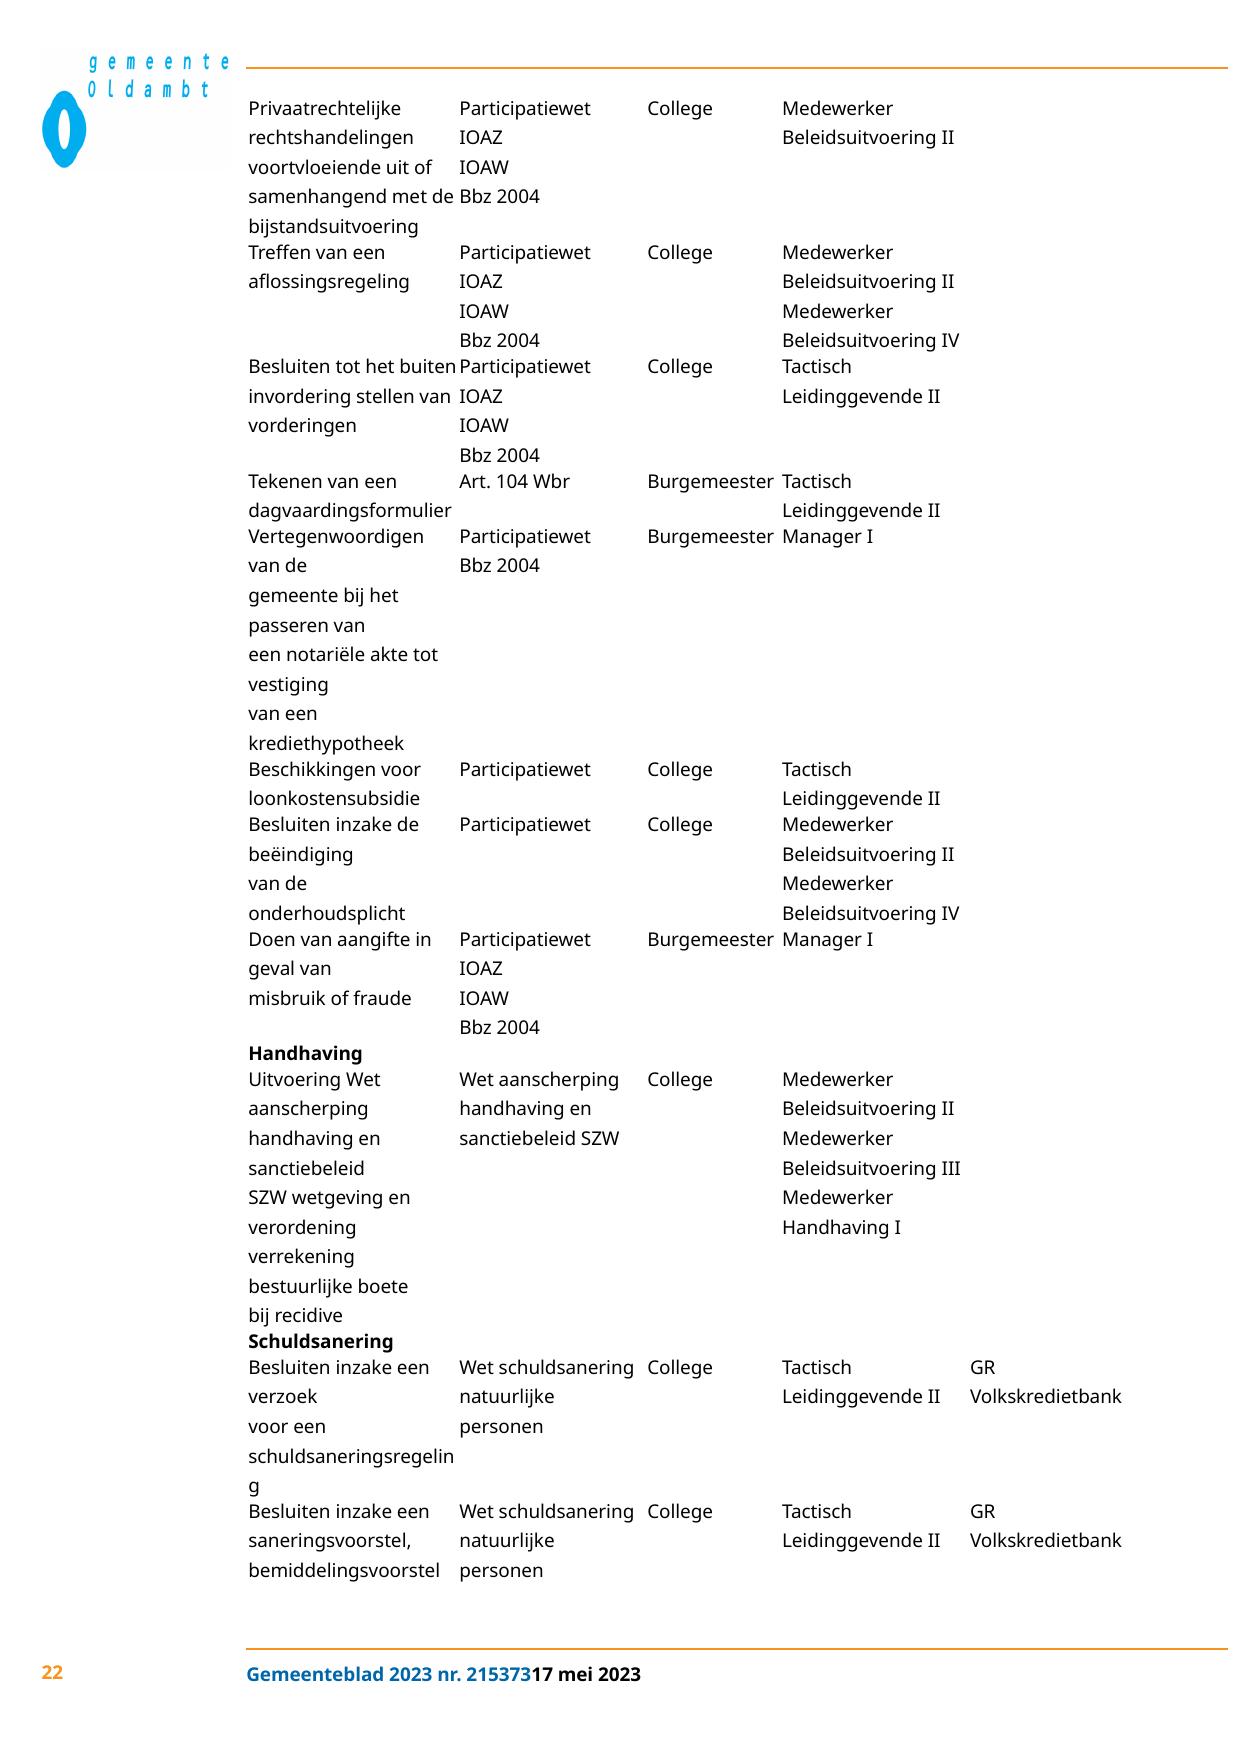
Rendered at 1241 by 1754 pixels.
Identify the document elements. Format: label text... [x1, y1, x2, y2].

table_cell [970, 353, 1152, 468]
table_cell Participatiewet [459, 811, 647, 926]
table_cell Privaatrechtelijke rechtshandelingen voortvloeiende uit of samenhangend met de bijstandsuitvoering [248, 95, 459, 239]
table_cell [782, 1328, 970, 1354]
table_cell College [647, 1498, 782, 1583]
table_cell [970, 1328, 1152, 1354]
table_cell Wet schuldsanering natuurlijke personen [459, 1498, 647, 1583]
table_cell College [647, 811, 782, 926]
table_cell Burgemeester [647, 468, 782, 523]
table_cell [647, 1328, 782, 1354]
table_cell Handhaving [248, 1040, 459, 1066]
table_cell Burgemeester [647, 926, 782, 1040]
table_cell Tactisch Leidinggevende II [782, 756, 970, 811]
table_cell Tactisch Leidinggevende II [782, 353, 970, 468]
table_cell [970, 926, 1152, 1040]
table_cell Manager I [782, 523, 970, 756]
table_cell [970, 811, 1152, 926]
table_cell Participatiewet [459, 756, 647, 811]
table_cell [647, 1040, 782, 1066]
table_cell [782, 1040, 970, 1066]
table_cell Participatiewet IOAZ IOAW Bbz 2004 [459, 239, 647, 353]
table_cell Besluiten inzake een saneringsvoorstel, bemiddelingsvoorstel [248, 1498, 459, 1583]
table_cell Doen van aangifte in geval van misbruik of fraude [248, 926, 459, 1040]
table_cell GR Volkskredietbank [970, 1354, 1152, 1498]
table_cell Tekenen van een dagvaardingsformulier [248, 468, 459, 523]
table_cell GR Volkskredietbank [970, 1498, 1152, 1583]
table_cell Tactisch Leidinggevende II [782, 1498, 970, 1583]
table_cell Schuldsanering [248, 1328, 459, 1354]
table_cell Wet schuldsanering natuurlijke personen [459, 1354, 647, 1498]
table_cell Medewerker Beleidsuitvoering II Medewerker Beleidsuitvoering IV [782, 239, 970, 353]
picture [41, 47, 231, 172]
table_cell College [647, 1354, 782, 1498]
table_cell Tactisch Leidinggevende II [782, 468, 970, 523]
table_cell [970, 95, 1152, 239]
table_cell Vertegenwoordigen van de gemeente bij het passeren van een notariële akte tot vestiging van een krediethypotheek [248, 523, 459, 756]
table_cell [459, 1040, 647, 1066]
table_cell [970, 523, 1152, 756]
table_cell [970, 468, 1152, 523]
table_cell Besluiten inzake een verzoek voor een schuldsaneringsregeling [248, 1354, 459, 1498]
table_cell [970, 239, 1152, 353]
table_cell [970, 1066, 1152, 1328]
table_cell Manager I [782, 926, 970, 1040]
table_cell College [647, 1066, 782, 1328]
table_cell College [647, 756, 782, 811]
table_cell Burgemeester [647, 523, 782, 756]
table_cell Besluiten tot het buiten invordering stellen van vorderingen [248, 353, 459, 468]
table_cell College [647, 95, 782, 239]
table_cell Uitvoering Wet aanscherping handhaving en sanctiebeleid SZW wetgeving en verordening verrekening bestuurlijke boete bij recidive [248, 1066, 459, 1328]
table_cell Medewerker Beleidsuitvoering II Medewerker Beleidsuitvoering III Medewerker Handhaving I [782, 1066, 970, 1328]
table_cell Participatiewet IOAZ IOAW Bbz 2004 [459, 95, 647, 239]
table_cell [970, 756, 1152, 811]
table_cell [459, 1328, 647, 1354]
table_cell Tactisch Leidinggevende II [782, 1354, 970, 1498]
table_cell Beschikkingen voor loonkostensubsidie [248, 756, 459, 811]
table_cell Besluiten inzake de beëindiging van de onderhoudsplicht [248, 811, 459, 926]
table_cell Treffen van een aflossingsregeling [248, 239, 459, 353]
table_cell Medewerker Beleidsuitvoering II [782, 95, 970, 239]
table_cell College [647, 353, 782, 468]
table_cell College [647, 239, 782, 353]
table_cell Art. 104 Wbr [459, 468, 647, 523]
table_cell Participatiewet Bbz 2004 [459, 523, 647, 756]
table_cell Participatiewet IOAZ IOAW Bbz 2004 [459, 353, 647, 468]
table_cell Wet aanscherping handhaving en sanctiebeleid SZW [459, 1066, 647, 1328]
table_cell Participatiewet IOAZ IOAW Bbz 2004 [459, 926, 647, 1040]
table_cell Medewerker Beleidsuitvoering II Medewerker Beleidsuitvoering IV [782, 811, 970, 926]
table_cell [970, 1040, 1152, 1066]
